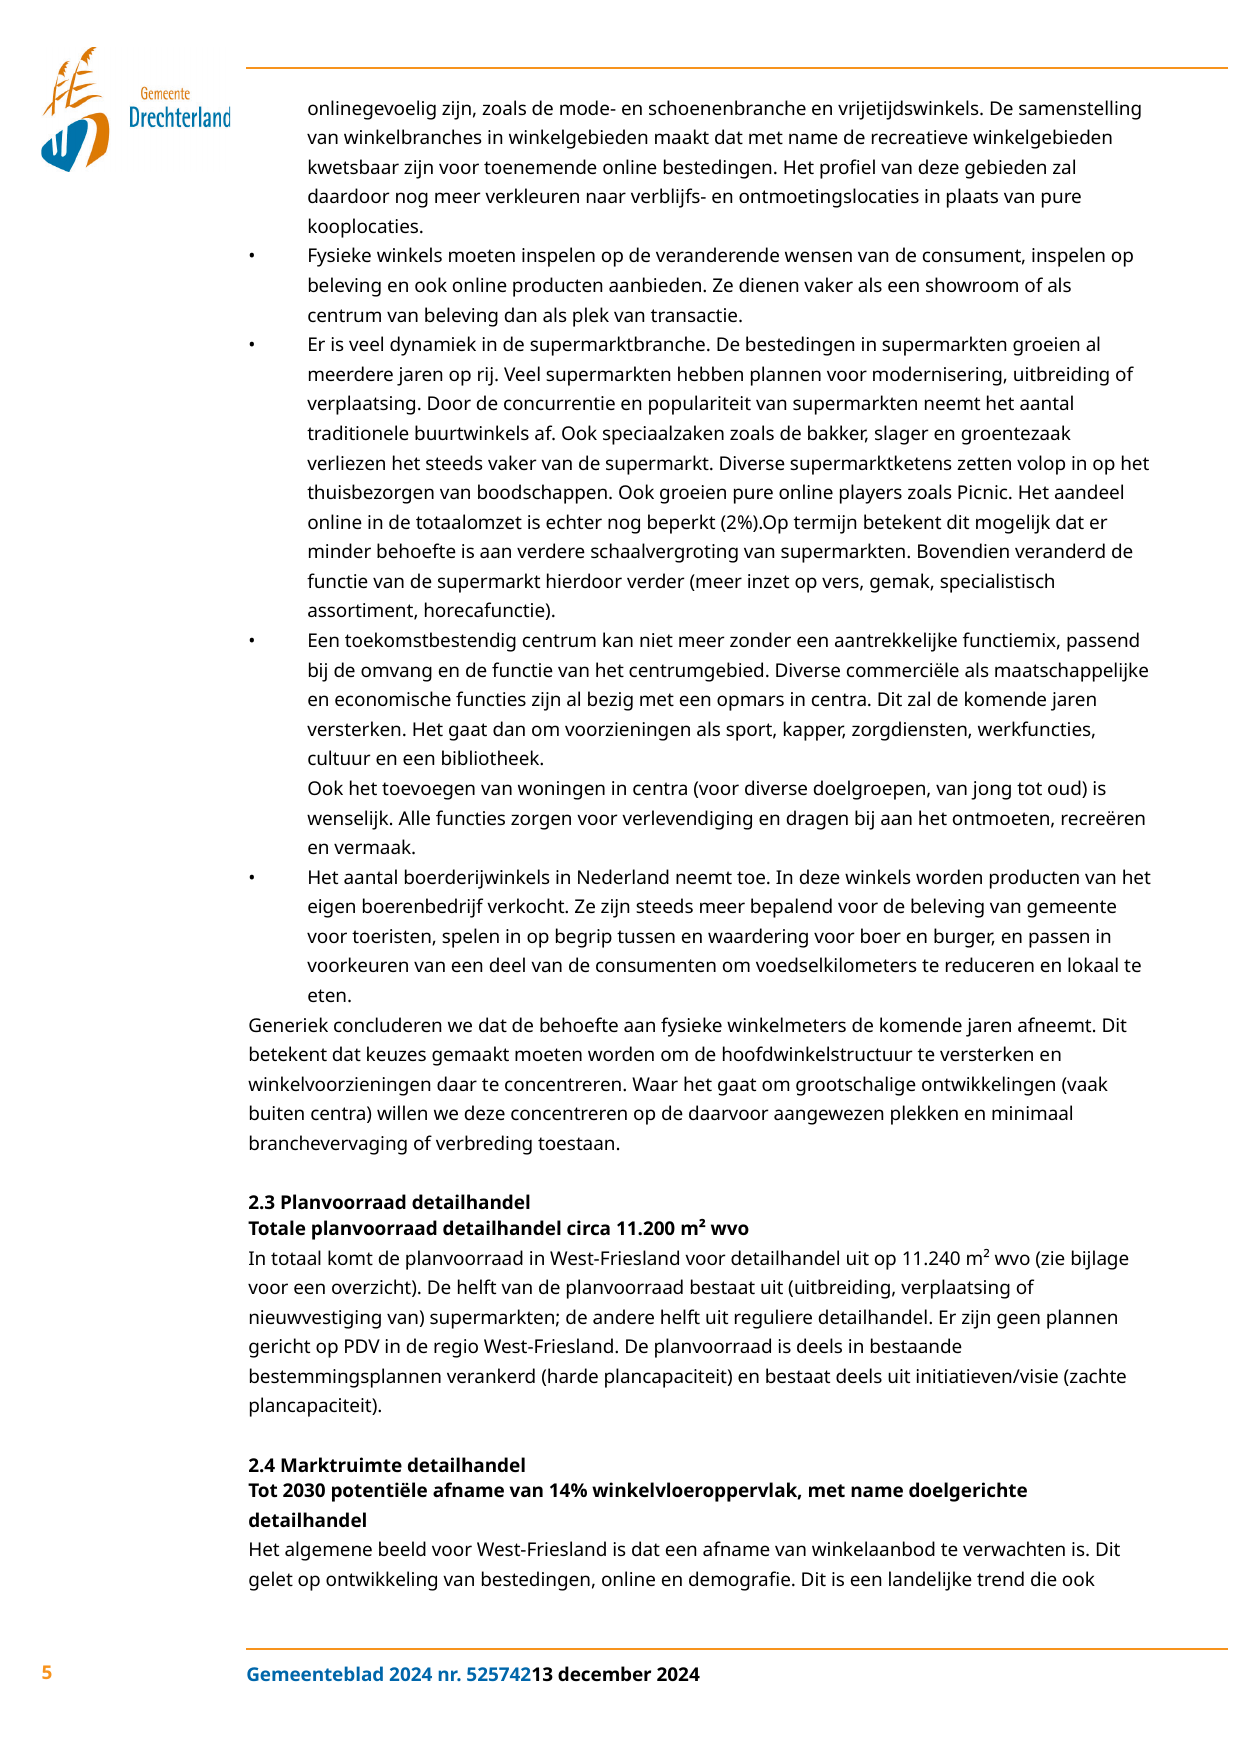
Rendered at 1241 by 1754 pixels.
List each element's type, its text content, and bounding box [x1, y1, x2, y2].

picture [41, 47, 231, 172]
text Totale planvoorraad detailhandel circa 11.200 m² wvo [248, 1215, 1152, 1241]
picture [226, 115, 231, 124]
text In totaal komt de planvoorraad in West-Friesland voor detailhandel uit op 11.240 m² wvo (zie bijlage voor een overzicht). De helft van de planvoorraad bestaat uit (uitbreiding, verplaatsing of nieuwvestiging van) supermarkten; de andere helft uit reguliere detailhandel. Er zijn geen plannen gericht op PDV in de regio West-Friesland. De planvoorraad is deels in bestaande bestemmingsplannen verankerd (harde plancapaciteit) en bestaat deels uit initiatieven/visie (zachte plancapaciteit). [248, 1245, 1152, 1418]
text Tot 2030 potentiële afname van 14% winkelvloeroppervlak, met name doelgerichte detailhandel [248, 1477, 1152, 1533]
text Het algemene beeld voor West-Friesland is dat een afname van winkelaanbod te verwachten is. Dit gelet op ontwikkeling van bestedingen, online en demografie. Dit is een landelijke trend die ook [248, 1537, 1152, 1592]
list Het aantal boerderijwinkels in Nederland neemt toe. In deze winkels worden producten van het eigen boerenbedrijf verkocht. Ze zijn steeds meer bepalend voor de beleving van gemeente voor toeristen, spelen in op begrip tussen en waardering voor boer en burger, en passen in voorkeuren van een deel van de consumenten om voedselkilometers te reduceren en lokaal te eten. [248, 864, 1152, 1008]
list onlinegevoelig zijn, zoals de mode- en schoenenbranche en vrijetijdswinkels. De samenstelling van winkelbranches in winkelgebieden maakt dat met name de recreatieve winkelgebieden kwetsbaar zijn voor toenemende online bestedingen. Het profiel van deze gebieden zal daardoor nog meer verkleuren naar verblijfs- en ontmoetingslocaties in plaats van pure kooplocaties. [248, 95, 1152, 239]
list Fysieke winkels moeten inspelen op de veranderende wensen van de consument, inspelen op beleving en ook online producten aanbieden. Ze dienen vaker als een showroom of als centrum van beleving dan als plek van transactie. [248, 243, 1152, 328]
list Er is veel dynamiek in de supermarktbranche. De bestedingen in supermarkten groeien al meerdere jaren op rij. Veel supermarkten hebben plannen voor modernisering, uitbreiding of verplaatsing. Door de concurrentie en populariteit van supermarkten neemt het aantal traditionele buurtwinkels af. Ook speciaalzaken zoals de bakker, slager en groentezaak verliezen het steeds vaker van de supermarkt. Diverse supermarktketens zetten volop in op het thuisbezorgen van boodschappen. Ook groeien pure online players zoals Picnic. Het aandeel online in de totaalomzet is echter nog beperkt (2%).Op termijn betekent dit mogelijk dat er minder behoefte is aan verdere schaalvergroting van supermarkten. Bovendien veranderd de functie van de supermarkt hierdoor verder (meer inzet op vers, gemak, specialistisch assortiment, horecafunctie). [248, 331, 1152, 623]
text 2.4 Marktruimte detailhandel [248, 1452, 1152, 1477]
text Generiek concluderen we dat de behoefte aan fysieke winkelmeters de komende jaren afneemt. Dit betekent dat keuzes gemaakt moeten worden om de hoofdwinkelstructuur te versterken en winkelvoorzieningen daar te concentreren. Waar het gaat om grootschalige ontwikkelingen (vaak buiten centra) willen we deze concentreren op de daarvoor aangewezen plekken en minimaal branchevervaging of verbreding toestaan. [248, 1012, 1152, 1156]
text 2.3 Planvoorraad detailhandel [248, 1189, 1152, 1215]
picture [41, 158, 64, 172]
list Een toekomstbestendig centrum kan niet meer zonder een aantrekkelijke functiemix, passend bij de omvang en de functie van het centrumgebied. Diverse commerciële als maatschappelijke en economische functies zijn al bezig met een opmars in centra. Dit zal de komende jaren versterken. Het gaat dan om voorzieningen als sport, kapper, zorgdiensten, werkfuncties, cultuur en een bibliotheek. [248, 627, 1152, 771]
list Ook het toevoegen van woningen in centra (voor diverse doelgroepen, van jong tot oud) is wenselijk. Alle functies zorgen voor verlevendiging en dragen bij aan het ontmoeten, recreëren en vermaak. [248, 775, 1152, 860]
